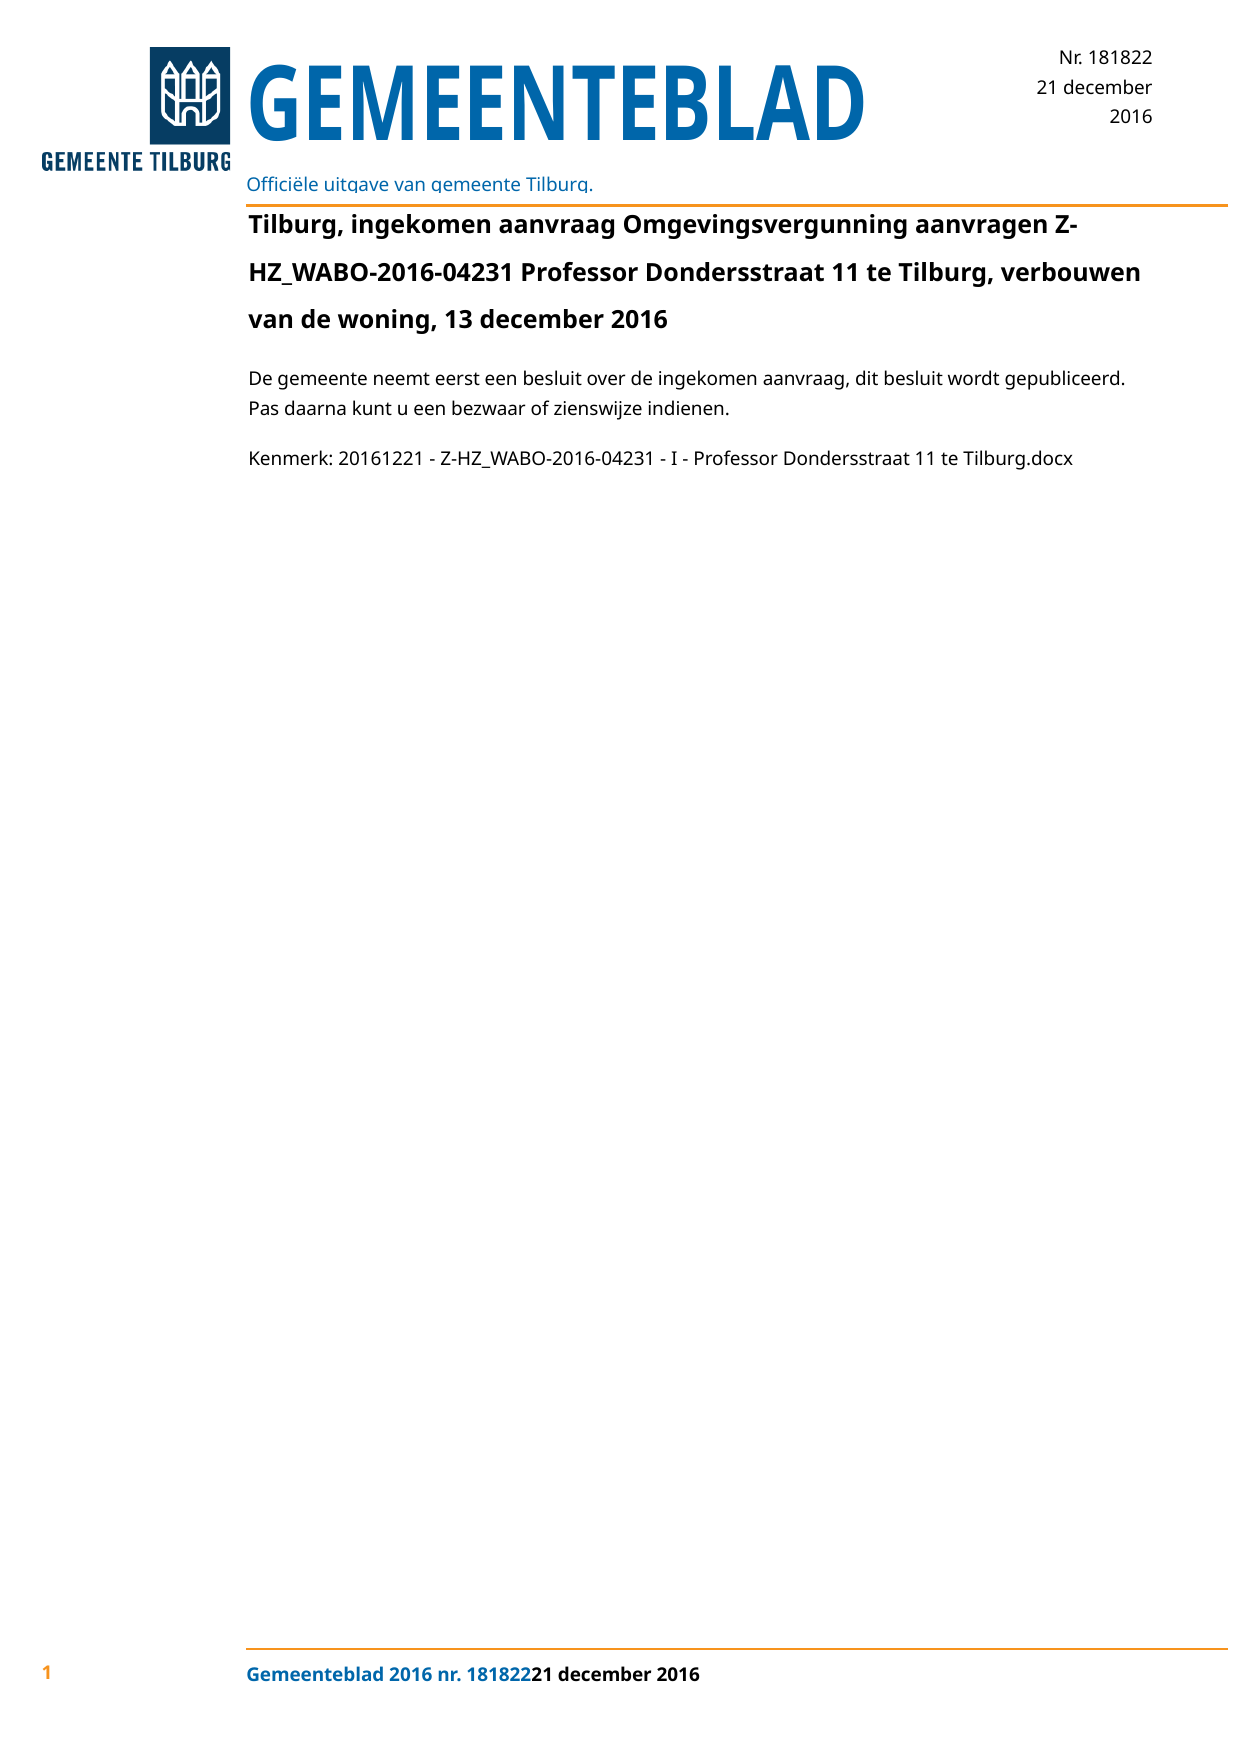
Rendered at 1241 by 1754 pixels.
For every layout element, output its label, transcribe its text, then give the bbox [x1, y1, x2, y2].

picture [41, 47, 231, 172]
text Tilburg, ingekomen aanvraag Omgevingsvergunning aanvragen Z-HZ_WABO-2016-04231 Professor Dondersstraat 11 te Tilburg, verbouwen van de woning, 13 december 2016 [248, 207, 1152, 336]
text De gemeente neemt eerst een besluit over de ingekomen aanvraag, dit besluit wordt gepubliceerd. Pas daarna kunt u een bezwaar of zienswijze indienen. [248, 366, 1152, 421]
text Kenmerk: 20161221 - Z-HZ_WABO-2016-04231 - I - Professor Dondersstraat 11 te Tilburg.docx [248, 446, 1152, 471]
